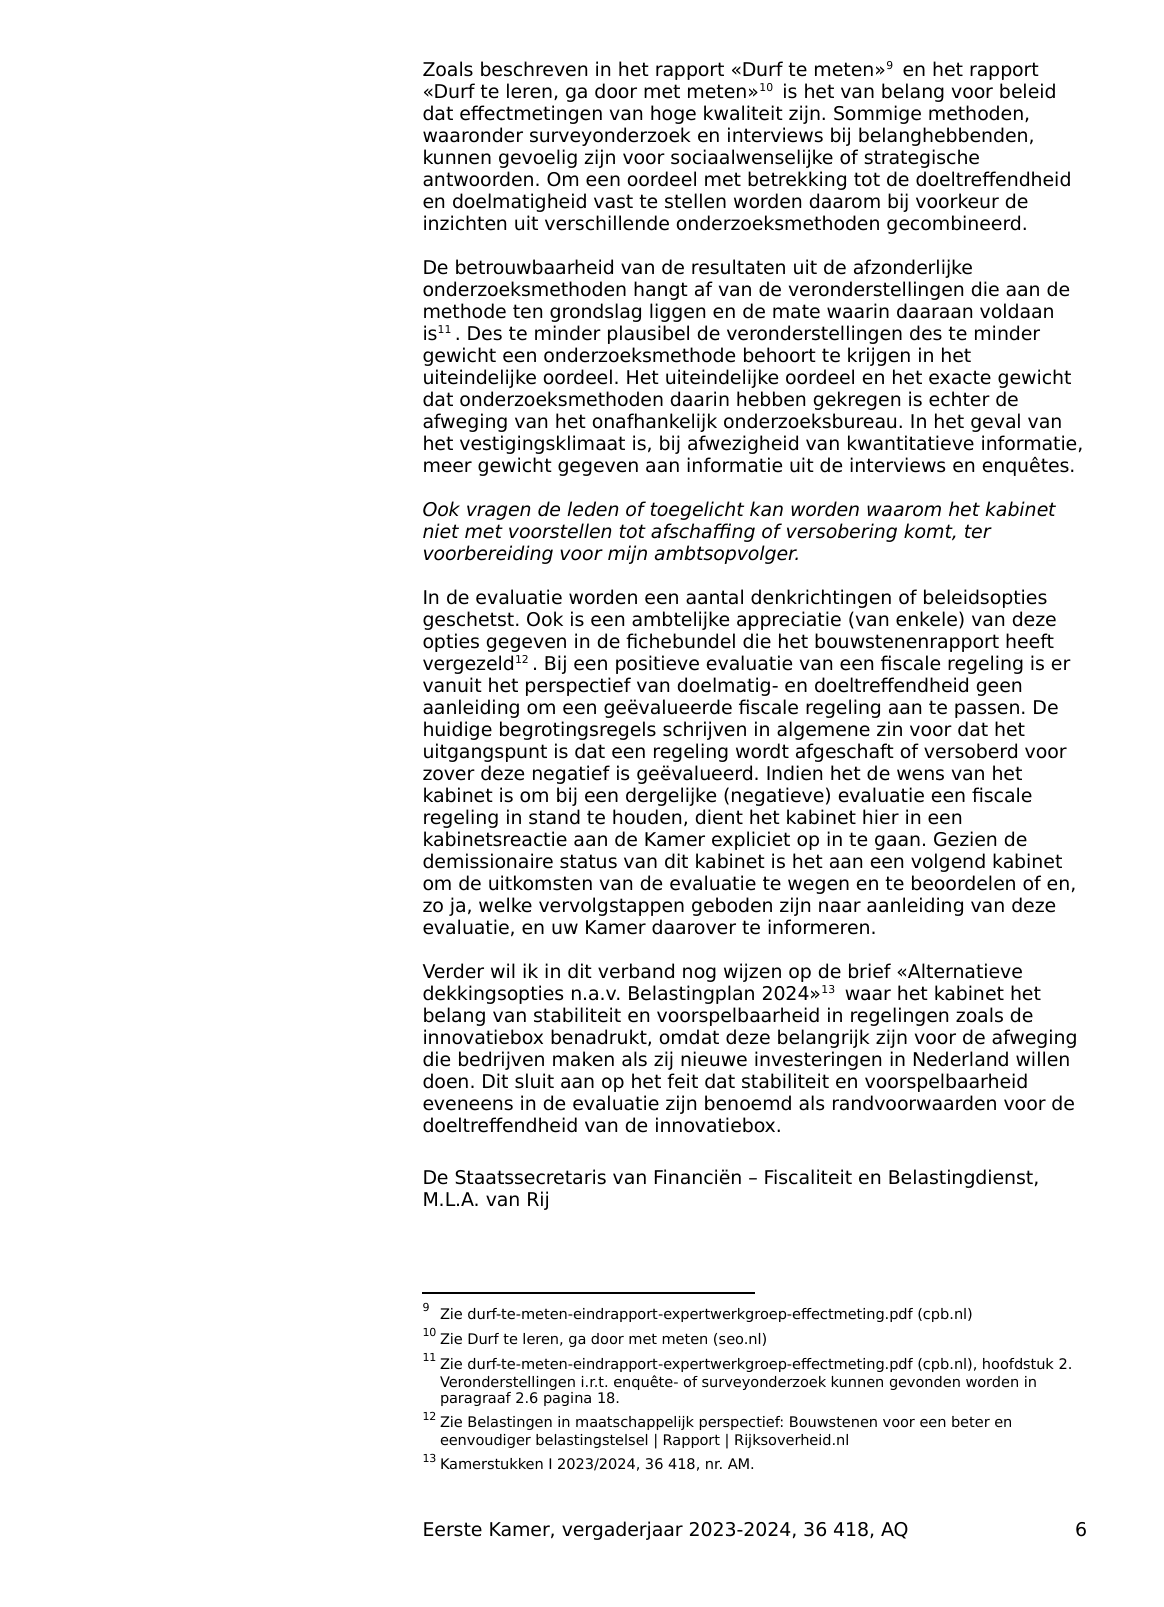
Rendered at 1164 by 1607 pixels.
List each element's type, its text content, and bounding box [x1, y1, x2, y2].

text Verder wil ik in dit verband nog wijzen op de brief «Alternatieve dekkingsopties n.a.v. Belastingplan 2024» waar het kabinet het belang van stabiliteit en voorspelbaarheid in regelingen zoals de innovatiebox benadrukt, omdat deze belangrijk zijn voor de afweging die bedrijven maken als zij nieuwe investeringen in Nederland willen doen. Dit sluit aan op het feit dat stabiliteit en voorspelbaarheid eveneens in de evaluatie zijn benoemd als randvoorwaarden voor de doeltreffendheid van de innovatiebox. [422, 961, 1087, 1137]
text Zie Durf te leren, ga door met meten (seo.nl) [422, 1327, 1087, 1349]
text In de evaluatie worden een aantal denkrichtingen of beleidsopties geschetst. Ook is een ambtelijke appreciatie (van enkele) van deze opties gegeven in de fichebundel die het bouwstenenrapport heeft vergezeld. Bij een positieve evaluatie van een fiscale regeling is er vanuit het perspectief van doelmatig- en doeltreffendheid geen aanleiding om een geëvalueerde fiscale regeling aan te passen. De huidige begrotingsregels schrijven in algemene zin voor dat het uitgangspunt is dat een regeling wordt afgeschaft of versoberd voor zover deze negatief is geëvalueerd. Indien het de wens van het kabinet is om bij een dergelijke (negatieve) evaluatie een fiscale regeling in stand te houden, dient het kabinet hier in een kabinetsreactie aan de Kamer expliciet op in te gaan. Gezien de demissionaire status van dit kabinet is het aan een volgend kabinet om de uitkomsten van de evaluatie te wegen en te beoordelen of en, zo ja, welke vervolgstappen geboden zijn naar aanleiding van deze evaluatie, en uw Kamer daarover te informeren. [422, 587, 1087, 939]
text Zie durf-te-meten-eindrapport-expertwerkgroep-effectmeting.pdf (cpb.nl), hoofdstuk 2. Veronderstellingen i.r.t. enquête- of surveyonderzoek kunnen gevonden worden in paragraaf 2.6 pagina 18. [422, 1352, 1087, 1407]
text Ook vragen de leden of toegelicht kan worden waarom het kabinet niet met voorstellen tot afschaffing of versobering komt, ter voorbereiding voor mijn ambtsopvolger. [422, 499, 1087, 565]
text De betrouwbaarheid van de resultaten uit de afzonderlijke onderzoeksmethoden hangt af van de veronderstellingen die aan de methode ten grondslag liggen en de mate waarin daaraan voldaan is. Des te minder plausibel de veronderstellingen des te minder gewicht een onderzoeksmethode behoort te krijgen in het uiteindelijke oordeel. Het uiteindelijke oordeel en het exacte gewicht dat onderzoeksmethoden daarin hebben gekregen is echter de afweging van het onafhankelijk onderzoeksbureau. In het geval van het vestigingsklimaat is, bij afwezigheid van kwantitatieve informatie, meer gewicht gegeven aan informatie uit de interviews en enquêtes. [422, 257, 1087, 477]
text Zie durf-te-meten-eindrapport-expertwerkgroep-effectmeting.pdf (cpb.nl) [422, 1302, 1087, 1324]
text Zoals beschreven in het rapport «Durf te meten» en het rapport «Durf te leren, ga door met meten» is het van belang voor beleid dat effectmetingen van hoge kwaliteit zijn. Sommige methoden, waaronder surveyonderzoek en interviews bij belanghebbenden, kunnen gevoelig zijn voor sociaalwenselijke of strategische antwoorden. Om een oordeel met betrekking tot de doeltreffendheid en doelmatigheid vast te stellen worden daarom bij voorkeur de inzichten uit verschillende onderzoeksmethoden gecombineerd. [422, 59, 1087, 235]
text Kamerstukken I 2023/2024, 36 418, nr. AM. [422, 1452, 1087, 1474]
text De Staatssecretaris van Financiën – Fiscaliteit en Belastingdienst, M.L.A. van Rij [422, 1167, 1087, 1211]
text Zie Belastingen in maatschappelijk perspectief: Bouwstenen voor een beter en eenvoudiger belastingstelsel | Rapport | Rijksoverheid.nl [422, 1410, 1087, 1449]
